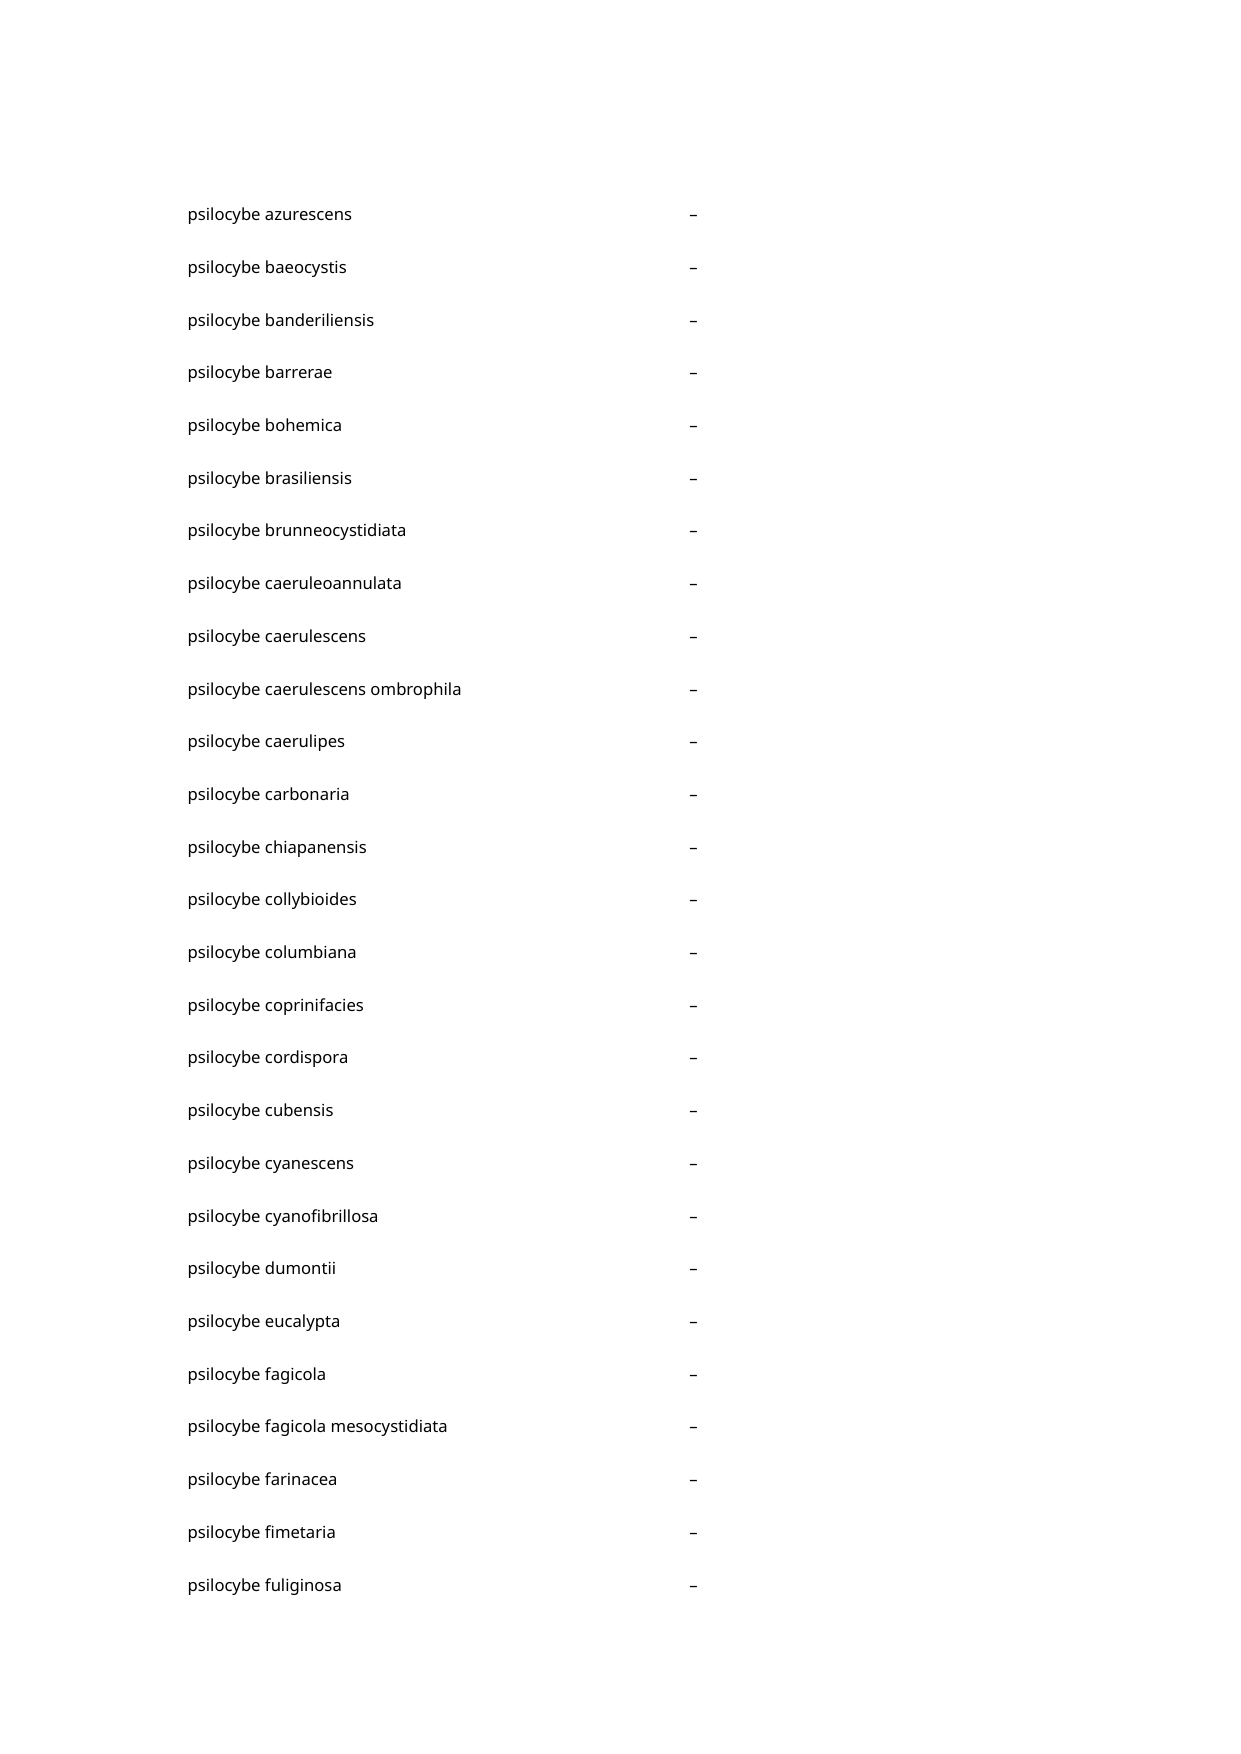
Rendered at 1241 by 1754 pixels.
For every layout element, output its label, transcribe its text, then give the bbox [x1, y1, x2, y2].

table_cell – [689, 993, 1053, 1046]
table_cell – [689, 572, 1053, 624]
table_cell psilocybe cordispora [188, 1046, 689, 1099]
table_cell – [689, 1415, 1053, 1468]
table_cell psilocybe eucalypta [188, 1310, 689, 1362]
table_cell psilocybe fuliginosa [188, 1573, 689, 1596]
table_cell – [689, 308, 1053, 361]
table_cell psilocybe cyanescens [188, 1151, 689, 1204]
table_cell psilocybe cyanofibrillosa [188, 1204, 689, 1257]
table_cell psilocybe barrerae [188, 361, 689, 413]
table_cell [188, 150, 689, 203]
table_cell psilocybe fagicola mesocystidiata [188, 1415, 689, 1468]
table_cell [689, 150, 1053, 203]
table_cell – [689, 730, 1053, 782]
table_cell psilocybe dumontii [188, 1257, 689, 1309]
table_cell – [689, 203, 1053, 255]
table_cell – [689, 624, 1053, 677]
table_cell psilocybe caerulescens [188, 624, 689, 677]
table_cell – [689, 361, 1053, 413]
table_cell psilocybe caerulipes [188, 730, 689, 782]
table_cell – [689, 1362, 1053, 1415]
table_cell psilocybe carbonaria [188, 783, 689, 835]
table_cell – [689, 677, 1053, 730]
table_cell psilocybe collybioides [188, 888, 689, 941]
table_cell psilocybe chiapanensis [188, 835, 689, 888]
table_cell – [689, 835, 1053, 888]
table_cell psilocybe farinacea [188, 1468, 689, 1520]
table_cell – [689, 255, 1053, 308]
table_cell psilocybe banderiliensis [188, 308, 689, 361]
table_cell – [689, 1257, 1053, 1309]
table_cell – [689, 1573, 1053, 1596]
table_cell psilocybe bohemica [188, 414, 689, 466]
table_cell – [689, 941, 1053, 993]
table_cell psilocybe azurescens [188, 203, 689, 255]
table_cell psilocybe fagicola [188, 1362, 689, 1415]
table_cell – [689, 466, 1053, 519]
table_cell psilocybe brunneocystidiata [188, 519, 689, 572]
table_cell – [689, 783, 1053, 835]
table_cell – [689, 1310, 1053, 1362]
table_cell psilocybe cubensis [188, 1099, 689, 1151]
table_cell psilocybe columbiana [188, 941, 689, 993]
table_cell psilocybe coprinifacies [188, 993, 689, 1046]
table_cell psilocybe brasiliensis [188, 466, 689, 519]
table_cell psilocybe baeocystis [188, 255, 689, 308]
table_cell – [689, 1468, 1053, 1520]
table_cell psilocybe caerulescens ombrophila [188, 677, 689, 730]
table_cell – [689, 414, 1053, 466]
table_cell – [689, 888, 1053, 941]
table_cell – [689, 1520, 1053, 1573]
table_cell psilocybe caeruleoannulata [188, 572, 689, 624]
table_cell psilocybe fimetaria [188, 1520, 689, 1573]
table_cell – [689, 1151, 1053, 1204]
table_cell – [689, 519, 1053, 572]
table_cell – [689, 1204, 1053, 1257]
table_cell – [689, 1099, 1053, 1151]
table_cell – [689, 1046, 1053, 1099]
